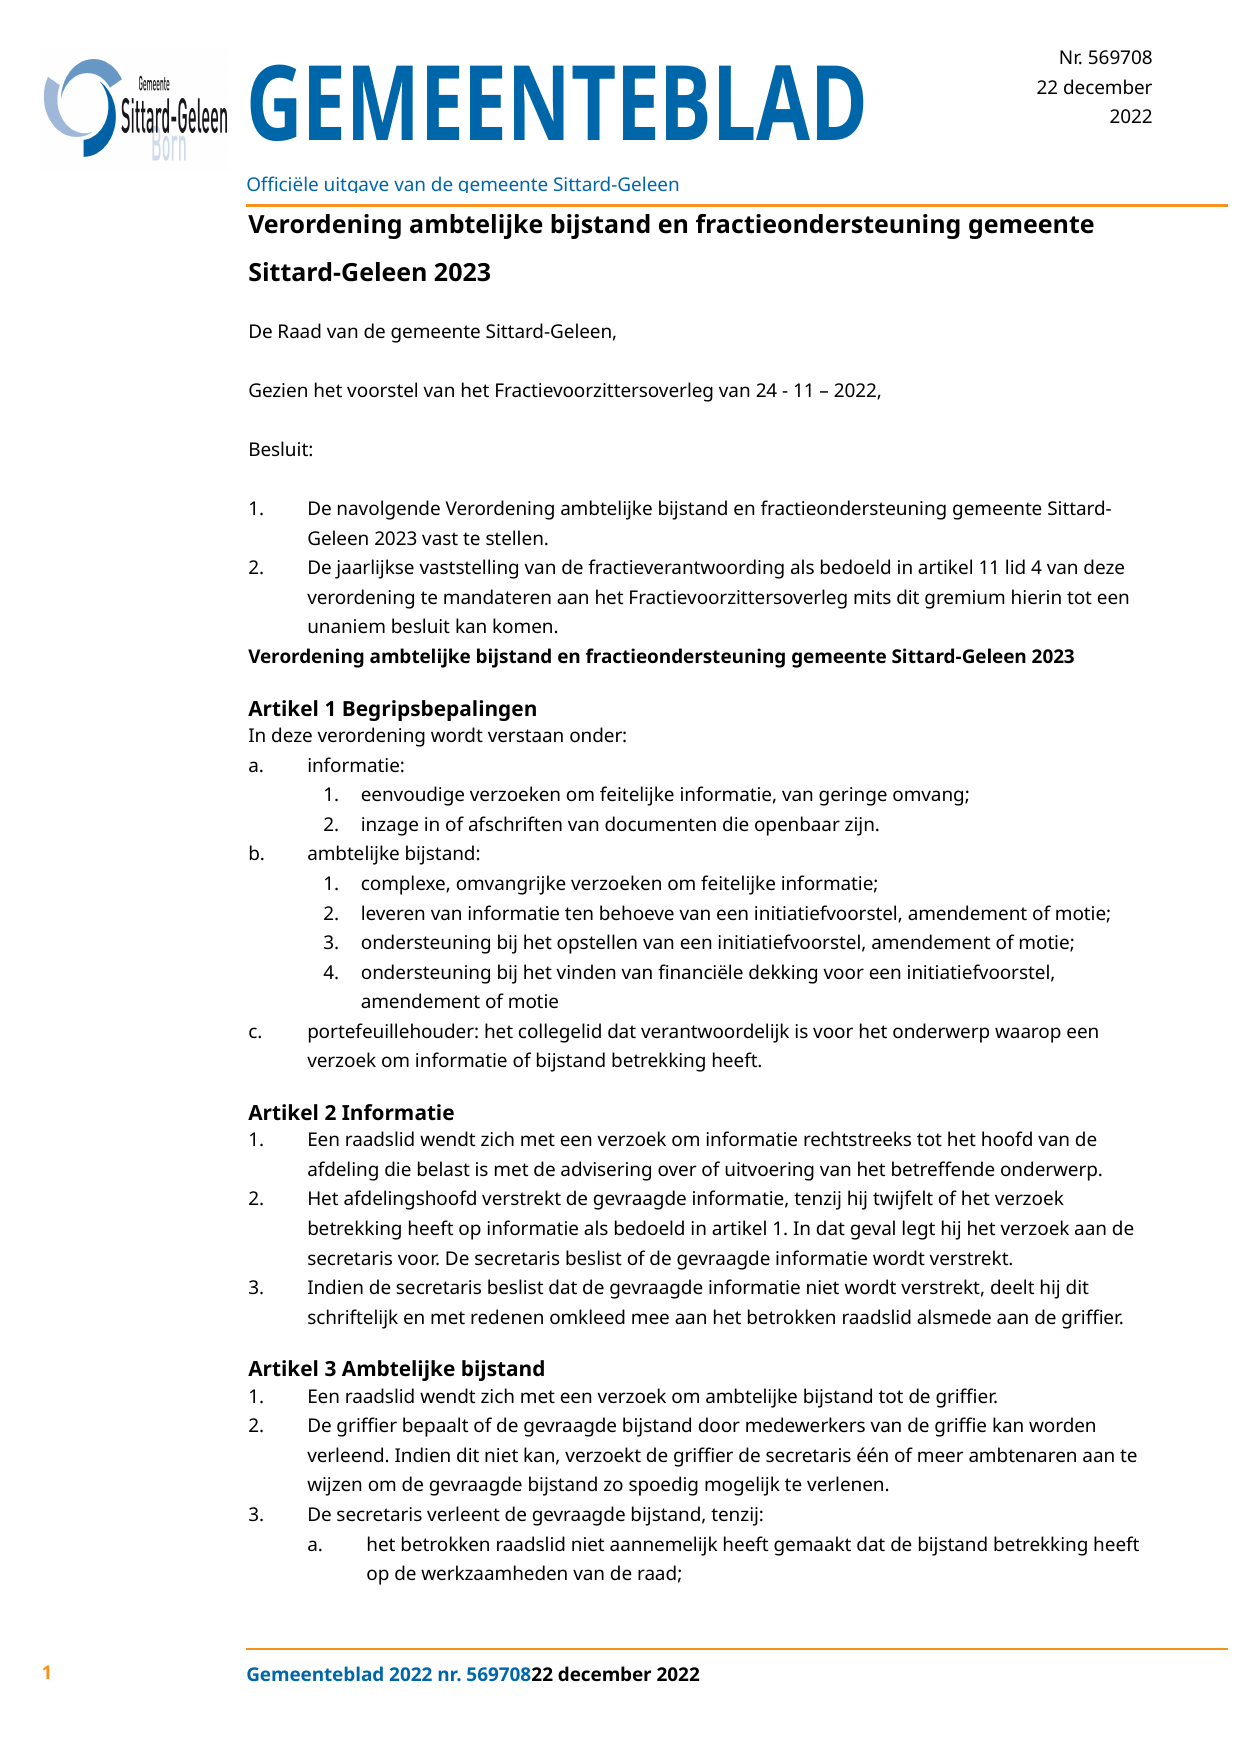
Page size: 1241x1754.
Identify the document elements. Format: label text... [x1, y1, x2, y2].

list ondersteuning bij het opstellen van een initiatiefvoorstel, amendement of motie; [323, 929, 1152, 955]
picture [41, 47, 231, 172]
list ambtelijke bijstand: [248, 841, 1152, 866]
list complexe, omvangrijke verzoeken om feitelijke informatie; [323, 870, 1152, 896]
list portefeuillehouder: het collegelid dat verantwoordelijk is voor het onderwerp waarop een verzoek om informatie of bijstand betrekking heeft. [248, 1018, 1152, 1073]
text Besluit: [248, 436, 1152, 462]
text In deze verordening wordt verstaan onder: [248, 722, 1152, 748]
text Artikel 1 Begripsbepalingen [248, 694, 1152, 722]
list Een raadslid wendt zich met een verzoek om informatie rechtstreeks tot het hoofd van de afdeling die belast is met de advisering over of uitvoering van het betreffende onderwerp. [248, 1126, 1152, 1182]
text Artikel 3 Ambtelijke bijstand [248, 1354, 1152, 1383]
list De griffier bepaalt of de gevraagde bijstand door medewerkers van de griffie kan worden verleend. Indien dit niet kan, verzoekt de griffier de secretaris één of meer ambtenaren aan te wijzen om de gevraagde bijstand zo spoedig mogelijk te verlenen. [248, 1412, 1152, 1497]
text Gezien het voorstel van het Fractievoorzittersoverleg van 24 - 11 – 2022, [248, 377, 1152, 403]
text Verordening ambtelijke bijstand en fractieondersteuning gemeente Sittard-Geleen 2023 [248, 207, 1152, 288]
list De navolgende Verordening ambtelijke bijstand en fractieondersteuning gemeente Sittard-Geleen 2023 vast te stellen. [248, 495, 1152, 551]
list Een raadslid wendt zich met een verzoek om ambtelijke bijstand tot de griffier. [248, 1383, 1152, 1408]
text De Raad van de gemeente Sittard-Geleen, [248, 318, 1152, 344]
list inzage in of afschriften van documenten die openbaar zijn. [323, 811, 1152, 837]
text Artikel 2 Informatie [248, 1098, 1152, 1126]
list eenvoudige verzoeken om feitelijke informatie, van geringe omvang; [323, 781, 1152, 807]
list De secretaris verleent de gevraagde bijstand, tenzij: [248, 1501, 1152, 1527]
list ondersteuning bij het vinden van financiële dekking voor een initiatiefvoorstel, amendement of motie [323, 959, 1152, 1014]
list leveren van informatie ten behoeve van een initiatiefvoorstel, amendement of motie; [323, 900, 1152, 925]
list De jaarlijkse vaststelling van de fractieverantwoording als bedoeld in artikel 11 lid 4 van deze verordening te mandateren aan het Fractievoorzittersoverleg mits dit gremium hierin tot een unaniem besluit kan komen. [248, 554, 1152, 639]
list Het afdelingshoofd verstrekt de gevraagde informatie, tenzij hij twijfelt of het verzoek betrekking heeft op informatie als bedoeld in artikel 1. In dat geval legt hij het verzoek aan de secretaris voor. De secretaris beslist of de gevraagde informatie wordt verstrekt. [248, 1186, 1152, 1271]
list informatie: [248, 752, 1152, 777]
text Verordening ambtelijke bijstand en fractieondersteuning gemeente Sittard-Geleen 2023 [248, 643, 1152, 669]
list Indien de secretaris beslist dat de gevraagde informatie niet wordt verstrekt, deelt hij dit schriftelijk en met redenen omkleed mee aan het betrokken raadslid alsmede aan de griffier. [248, 1274, 1152, 1330]
list het betrokken raadslid niet aannemelijk heeft gemaakt dat de bijstand betrekking heeft op de werkzaamheden van de raad; [307, 1531, 1152, 1586]
